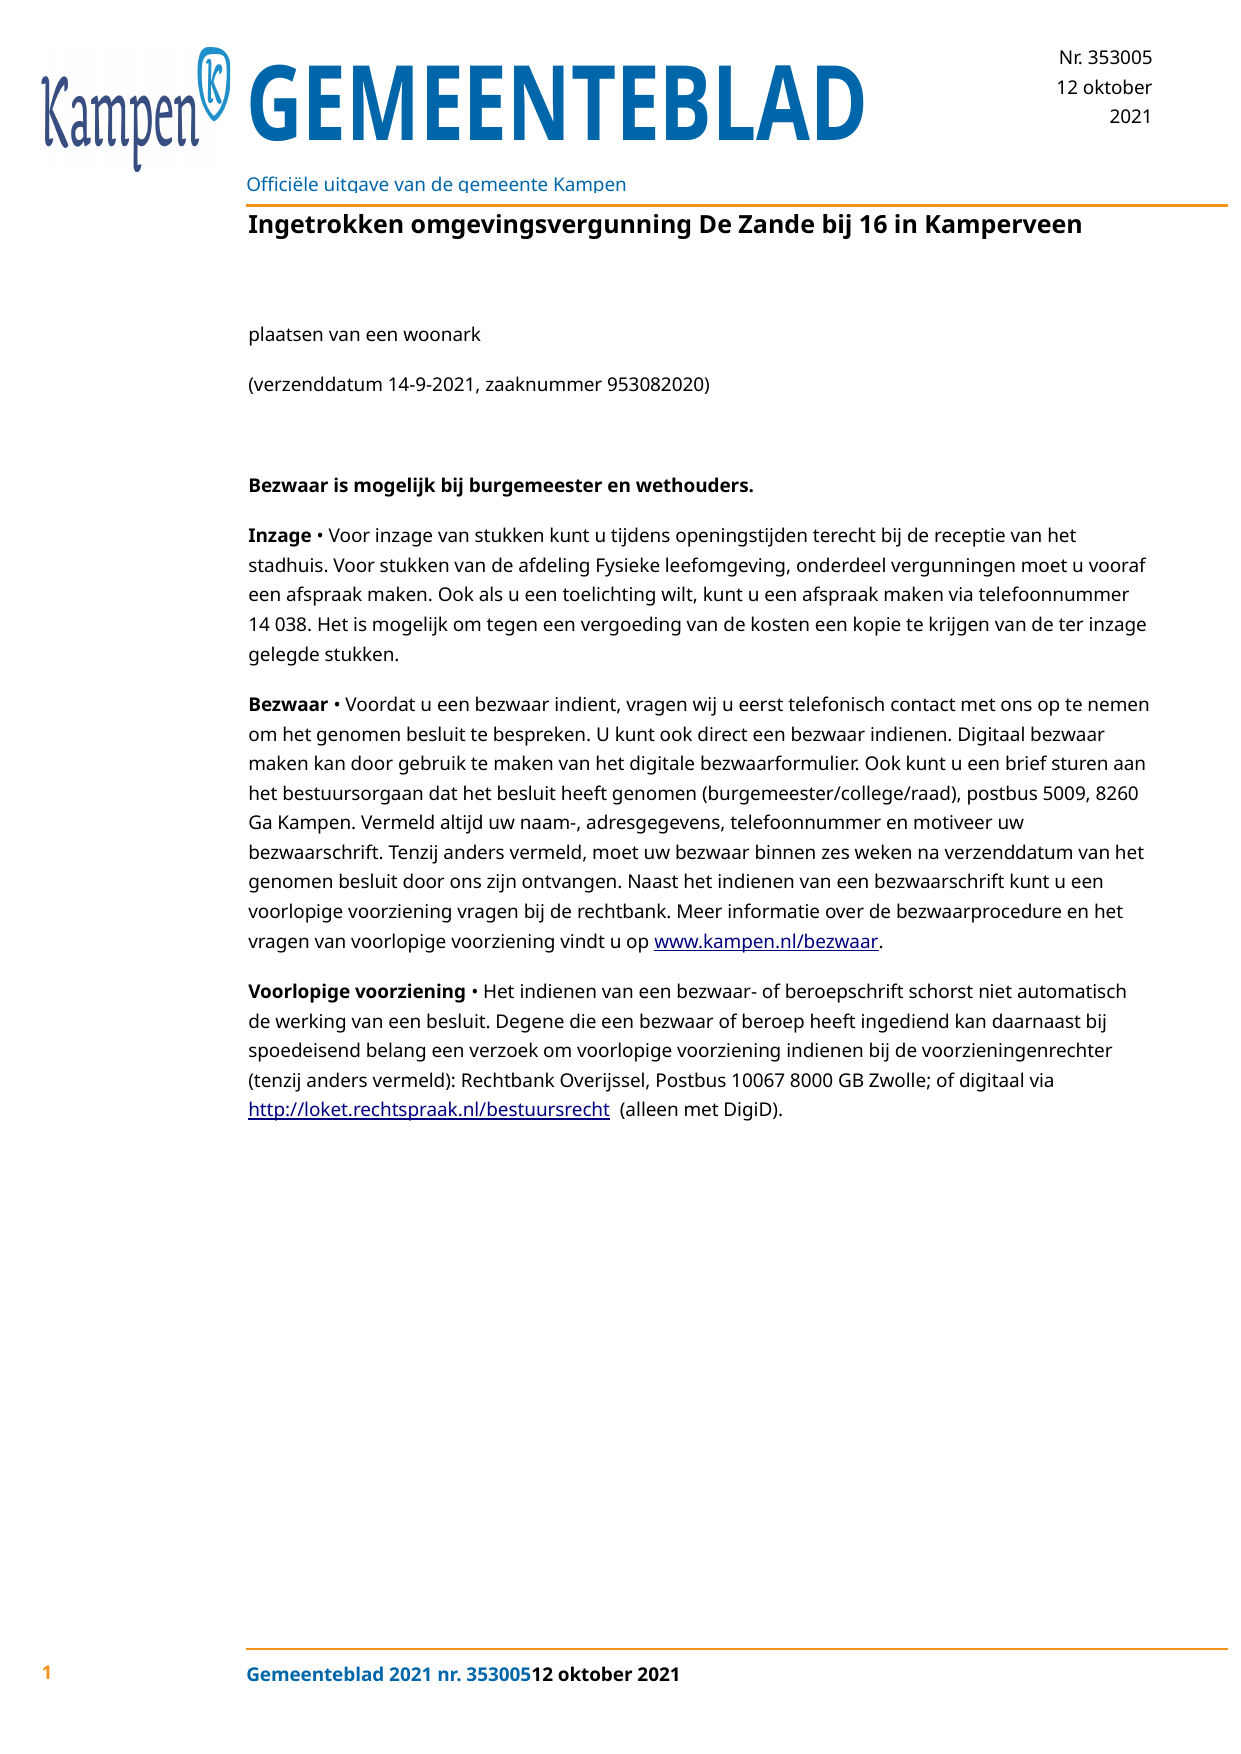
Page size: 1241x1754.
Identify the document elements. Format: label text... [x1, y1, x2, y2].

text Bezwaar • Voordat u een bezwaar indient, vragen wij u eerst telefonisch contact met ons op te nemen om het genomen besluit te bespreken. U kunt ook direct een bezwaar indienen. Digitaal bezwaar maken kan door gebruik te maken van het digitale bezwaarformulier. Ook kunt u een brief sturen aan het bestuursorgaan dat het besluit heeft genomen (burgemeester/college/raad), postbus 5009, 8260 Ga Kampen. Vermeld altijd uw naam-, adresgegevens, telefoonnummer en motiveer uw bezwaarschrift. Tenzij anders vermeld, moet uw bezwaar binnen zes weken na verzenddatum van het genomen besluit door ons zijn ontvangen. Naast het indienen van een bezwaarschrift kunt u een voorlopige voorziening vragen bij de rechtbank. Meer informatie over de bezwaarprocedure en het vragen van voorlopige voorziening vindt u op www.kampen.nl/bezwaar. [248, 691, 1152, 953]
text Inzage • Voor inzage van stukken kunt u tijdens openingstijden terecht bij de receptie van het stadhuis. Voor stukken van de afdeling Fysieke leefomgeving, onderdeel vergunningen moet u vooraf een afspraak maken. Ook als u een toelichting wilt, kunt u een afspraak maken via telefoonnummer 14 038. Het is mogelijk om tegen een vergoeding van de kosten een kopie te krijgen van de ter inzage gelegde stukken. [248, 522, 1152, 666]
text plaatsen van een woonark [248, 321, 1152, 346]
text Bezwaar is mogelijk bij burgemeester en wethouders. [248, 472, 1152, 498]
text Voorlopige voorziening • Het indienen van een bezwaar- of beroepschrift schorst niet automatisch de werking van een besluit. Degene die een bezwaar of beroep heeft ingediend kan daarnaast bij spoedeisend belang een verzoek om voorlopige voorziening indienen bij de voorzieningenrechter (tenzij anders vermeld): Rechtbank Overijssel, Postbus 10067 8000 GB Zwolle; of digitaal via http://loket.rechtspraak.nl/bestuursrecht (alleen met DigiD). [248, 978, 1152, 1122]
picture [41, 47, 231, 172]
text (verzenddatum 14-9-2021, zaaknummer 953082020) [248, 371, 1152, 397]
text Ingetrokken omgevingsvergunning De Zande bij 16 in Kamperveen [248, 207, 1152, 241]
